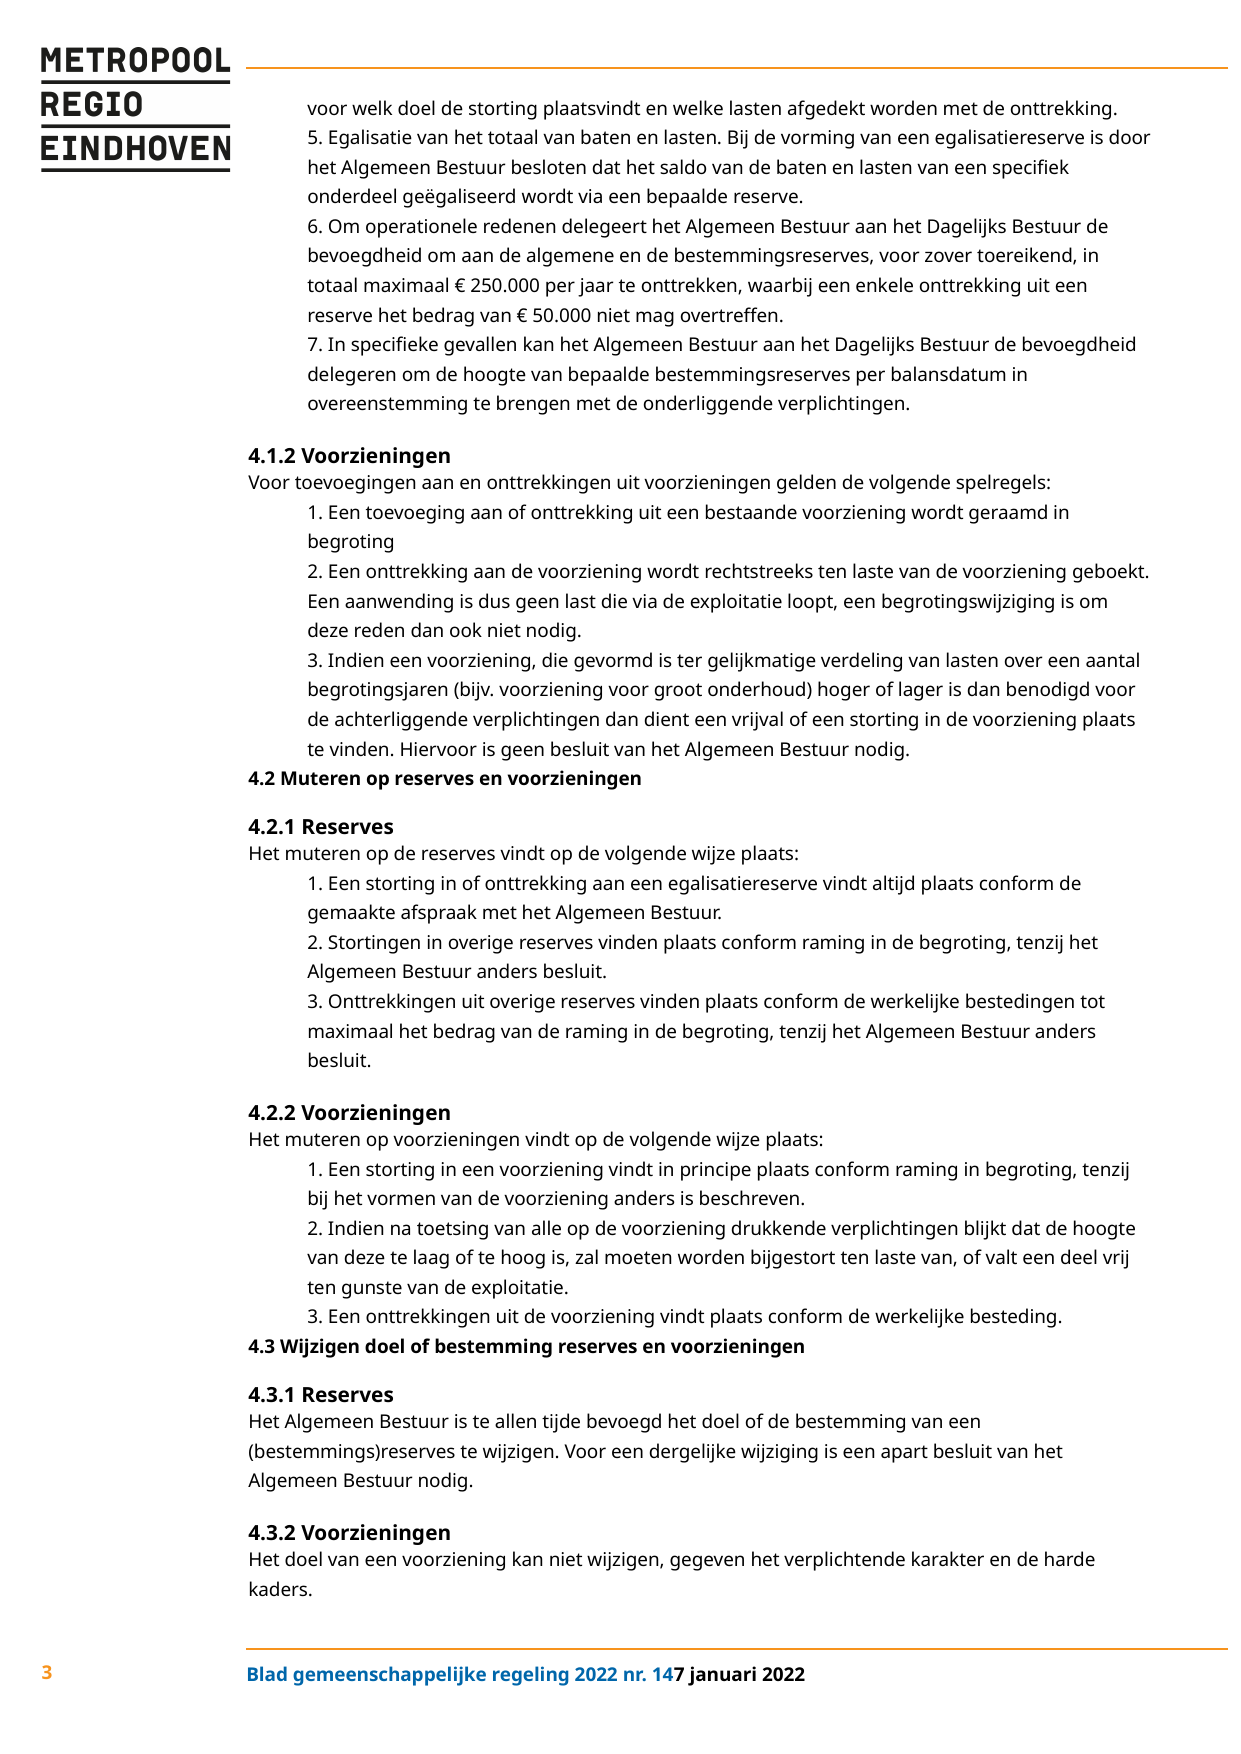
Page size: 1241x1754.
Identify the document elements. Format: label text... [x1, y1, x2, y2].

text 4.3.1 Reserves [248, 1380, 1152, 1408]
list 2. Indien na toetsing van alle op de voorziening drukkende verplichtingen blijkt dat de hoogte van deze te laag of te hoog is, zal moeten worden bijgestort ten laste van, of valt een deel vrij ten gunste van de exploitatie. [248, 1215, 1152, 1300]
list 2. Een onttrekking aan de voorziening wordt rechtstreeks ten laste van de voorziening geboekt. Een aanwending is dus geen last die via de exploitatie loopt, een begrotingswijziging is om deze reden dan ook niet nodig. [248, 558, 1152, 643]
text Het Algemeen Bestuur is te allen tijde bevoegd het doel of de bestemming van een (bestemmings)reserves te wijzigen. Voor een dergelijke wijziging is een apart besluit van het Algemeen Bestuur nodig. [248, 1408, 1152, 1493]
list 6. Om operationele redenen delegeert het Algemeen Bestuur aan het Dagelijks Bestuur de bevoegdheid om aan de algemene en de bestemmingsreserves, voor zover toereikend, in totaal maximaal € 250.000 per jaar te onttrekken, waarbij een enkele onttrekking uit een reserve het bedrag van € 50.000 niet mag overtreffen. [248, 213, 1152, 328]
text Het muteren op de reserves vindt op de volgende wijze plaats: [248, 840, 1152, 866]
text 4.2 Muteren op reserves en voorzieningen [248, 765, 1152, 791]
list 3. Onttrekkingen uit overige reserves vinden plaats conform de werkelijke bestedingen tot maximaal het bedrag van de raming in de begroting, tenzij het Algemeen Bestuur anders besluit. [248, 988, 1152, 1073]
text Het doel van een voorziening kan niet wijzigen, gegeven het verplichtende karakter en de harde kaders. [248, 1546, 1152, 1602]
list 2. Stortingen in overige reserves vinden plaats conform raming in de begroting, tenzij het Algemeen Bestuur anders besluit. [248, 929, 1152, 984]
picture [41, 47, 231, 172]
text 4.1.2 Voorzieningen [248, 441, 1152, 469]
list 1. Een toevoeging aan of onttrekking uit een bestaande voorziening wordt geraamd in begroting [248, 499, 1152, 554]
text 4.2.2 Voorzieningen [248, 1098, 1152, 1126]
list voor welk doel de storting plaatsvindt en welke lasten afgedekt worden met de onttrekking. [248, 95, 1152, 121]
text Voor toevoegingen aan en onttrekkingen uit voorzieningen gelden de volgende spelregels: [248, 469, 1152, 495]
list 3. Een onttrekkingen uit de voorziening vindt plaats conform de werkelijke besteding. [248, 1304, 1152, 1329]
text 4.3 Wijzigen doel of bestemming reserves en voorzieningen [248, 1333, 1152, 1359]
list 3. Indien een voorziening, die gevormd is ter gelijkmatige verdeling van lasten over een aantal begrotingsjaren (bijv. voorziening voor groot onderhoud) hoger of lager is dan benodigd voor de achterliggende verplichtingen dan dient een vrijval of een storting in de voorziening plaats te vinden. Hiervoor is geen besluit van het Algemeen Bestuur nodig. [248, 647, 1152, 761]
text 4.2.1 Reserves [248, 812, 1152, 840]
list 1. Een storting in of onttrekking aan een egalisatiereserve vindt altijd plaats conform de gemaakte afspraak met het Algemeen Bestuur. [248, 870, 1152, 925]
list 7. In specifieke gevallen kan het Algemeen Bestuur aan het Dagelijks Bestuur de bevoegdheid delegeren om de hoogte van bepaalde bestemmingsreserves per balansdatum in overeenstemming te brengen met de onderliggende verplichtingen. [248, 331, 1152, 416]
text 4.3.2 Voorzieningen [248, 1518, 1152, 1546]
list 5. Egalisatie van het totaal van baten en lasten. Bij de vorming van een egalisatiereserve is door het Algemeen Bestuur besloten dat het saldo van de baten en lasten van een specifiek onderdeel geëgaliseerd wordt via een bepaalde reserve. [248, 124, 1152, 209]
text Het muteren op voorzieningen vindt op de volgende wijze plaats: [248, 1126, 1152, 1152]
list 1. Een storting in een voorziening vindt in principe plaats conform raming in begroting, tenzij bij het vormen van de voorziening anders is beschreven. [248, 1156, 1152, 1211]
